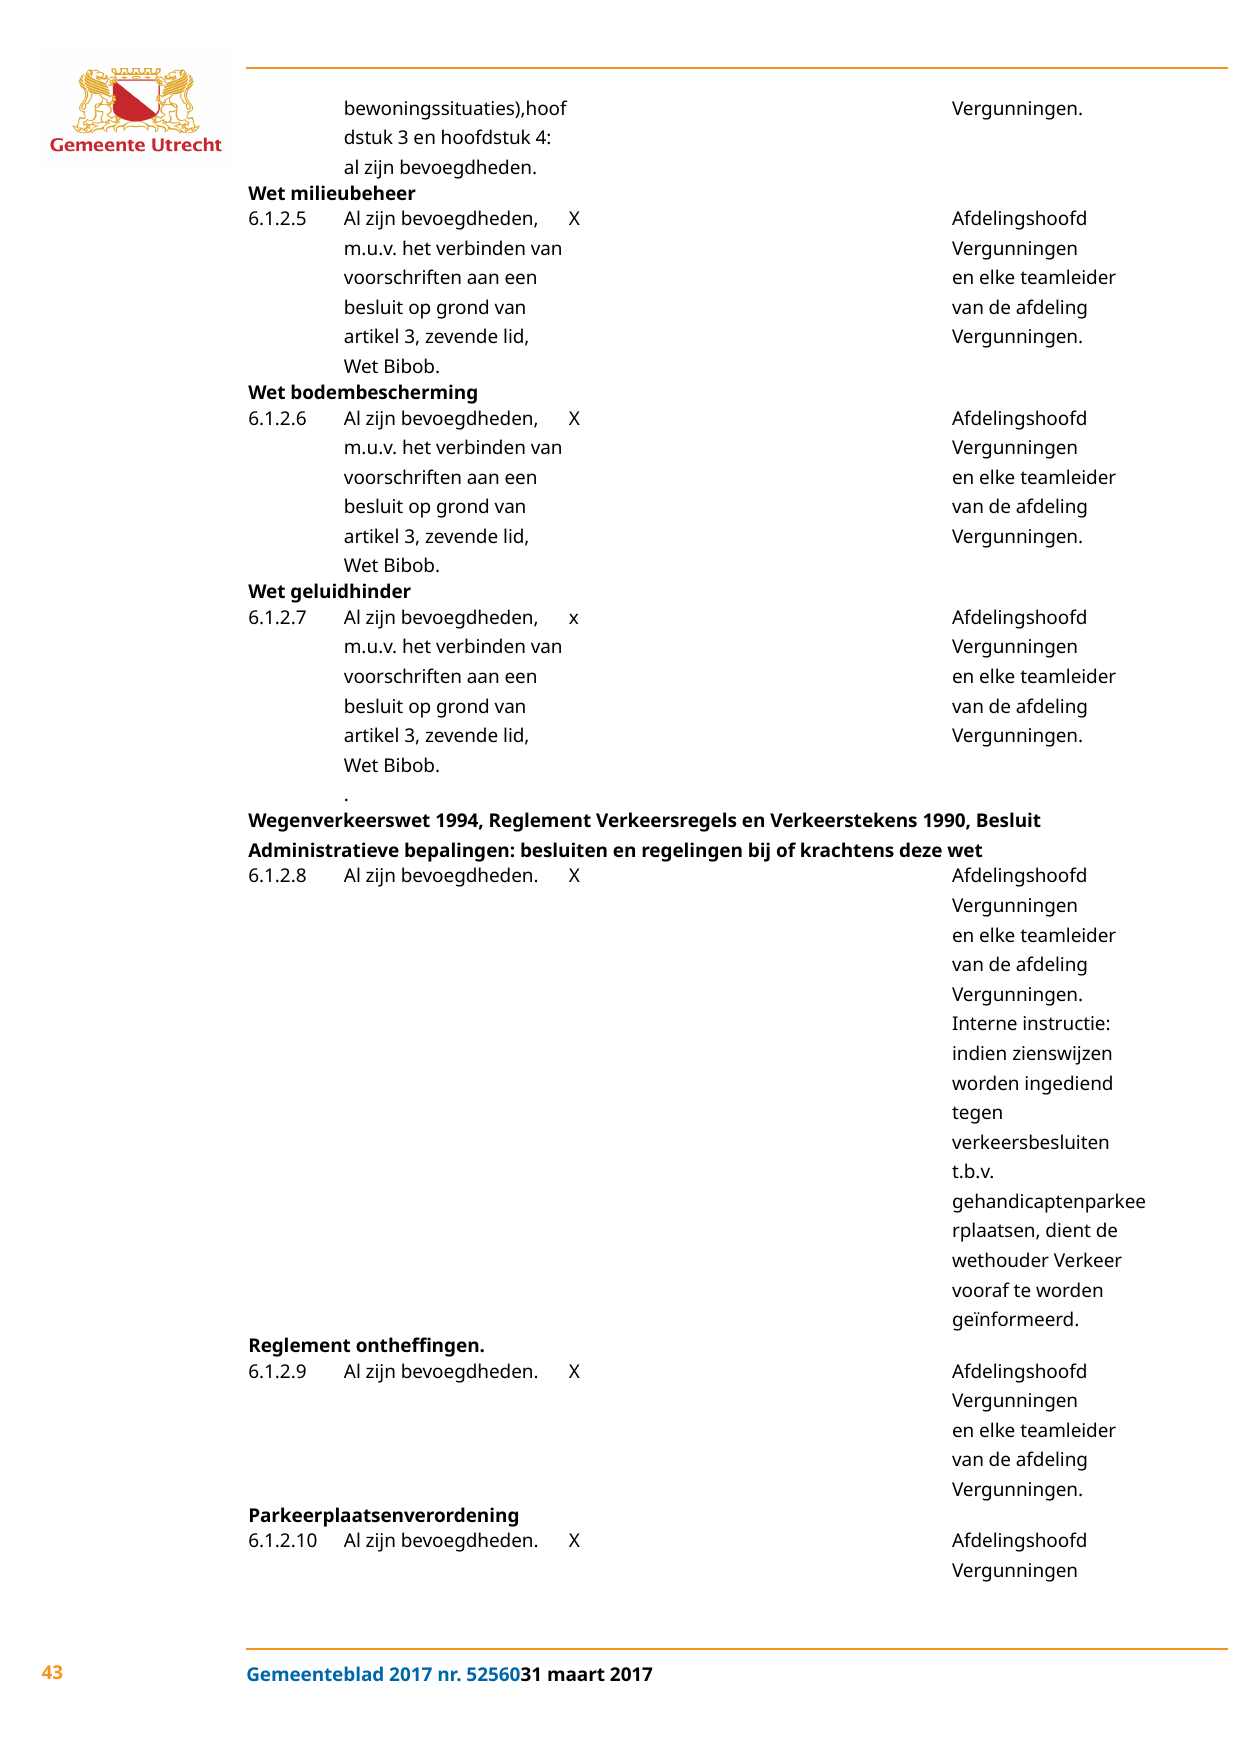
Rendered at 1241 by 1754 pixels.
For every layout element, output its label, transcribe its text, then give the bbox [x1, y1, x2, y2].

table_cell Wet bodembescherming [248, 379, 1152, 405]
table_cell Parkeerplaatsenverordening [248, 1502, 1152, 1528]
table_cell Al zijn bevoegdheden. [344, 863, 569, 1332]
table_cell Wegenverkeerswet 1994, Reglement Verkeersregels en Verkeerstekens 1990, Besluit Administratieve bepalingen: besluiten en regelingen bij of krachtens deze wet [248, 808, 1152, 863]
table_cell [760, 863, 952, 1332]
table_cell X [569, 1358, 760, 1502]
table_cell Afdelingshoofd Vergunningen en elke teamleider van de afdeling Vergunningen. [952, 604, 1152, 807]
table_cell 6.1.2.8 [248, 863, 344, 1332]
table_cell Afdelingshoofd Vergunningen en elke teamleider van de afdeling Vergunningen. [952, 405, 1152, 578]
table_cell Al zijn bevoegdheden, m.u.v. het verbinden van voorschriften aan een besluit op grond van artikel 3, zevende lid, Wet Bibob. . [344, 604, 569, 807]
table_cell [760, 205, 952, 379]
table_cell X [569, 863, 760, 1332]
table_cell Afdelingshoofd Vergunningen en elke teamleider van de afdeling Vergunningen. Interne instructie: indien zienswijzen worden ingediend tegen verkeersbesluiten t.b.v. gehandicaptenparkeerplaatsen, dient de wethouder Verkeer vooraf te worden geïnformeerd. [952, 863, 1152, 1332]
table_cell X [569, 205, 760, 379]
table_cell [760, 1358, 952, 1502]
table_cell Wet geluidhinder [248, 579, 1152, 604]
table_cell Afdelingshoofd Vergunningen [952, 1528, 1152, 1583]
table_cell Al zijn bevoegdheden. [344, 1528, 569, 1583]
table_cell 6.1.2.9 [248, 1358, 344, 1502]
table_cell X [569, 405, 760, 578]
table_cell Wet milieubeheer [248, 180, 1152, 205]
table_cell Al zijn bevoegdheden, m.u.v. het verbinden van voorschriften aan een besluit op grond van artikel 3, zevende lid, Wet Bibob. [344, 405, 569, 578]
table_cell Vergunningen. [952, 95, 1152, 180]
table_cell X [569, 1528, 760, 1583]
table_cell bewoningssituaties),hoofdstuk 3 en hoofdstuk 4: al zijn bevoegdheden. [344, 95, 569, 180]
table_cell Afdelingshoofd Vergunningen en elke teamleider van de afdeling Vergunningen. [952, 1358, 1152, 1502]
table_cell Afdelingshoofd Vergunningen en elke teamleider van de afdeling Vergunningen. [952, 205, 1152, 379]
table_cell 6.1.2.6 [248, 405, 344, 578]
picture [41, 47, 231, 172]
table_cell Al zijn bevoegdheden, m.u.v. het verbinden van voorschriften aan een besluit op grond van artikel 3, zevende lid, Wet Bibob. [344, 205, 569, 379]
table_cell [760, 1528, 952, 1583]
table_cell 6.1.2.5 [248, 205, 344, 379]
table_cell Reglement ontheffingen. [248, 1332, 1152, 1358]
table_cell x [569, 604, 760, 807]
table_cell [760, 405, 952, 578]
table_cell 6.1.2.7 [248, 604, 344, 807]
table_cell [760, 604, 952, 807]
table_cell Al zijn bevoegdheden. [344, 1358, 569, 1502]
table_cell [248, 95, 344, 180]
table_cell [569, 95, 760, 180]
table_cell 6.1.2.10 [248, 1528, 344, 1583]
table_cell [760, 95, 952, 180]
